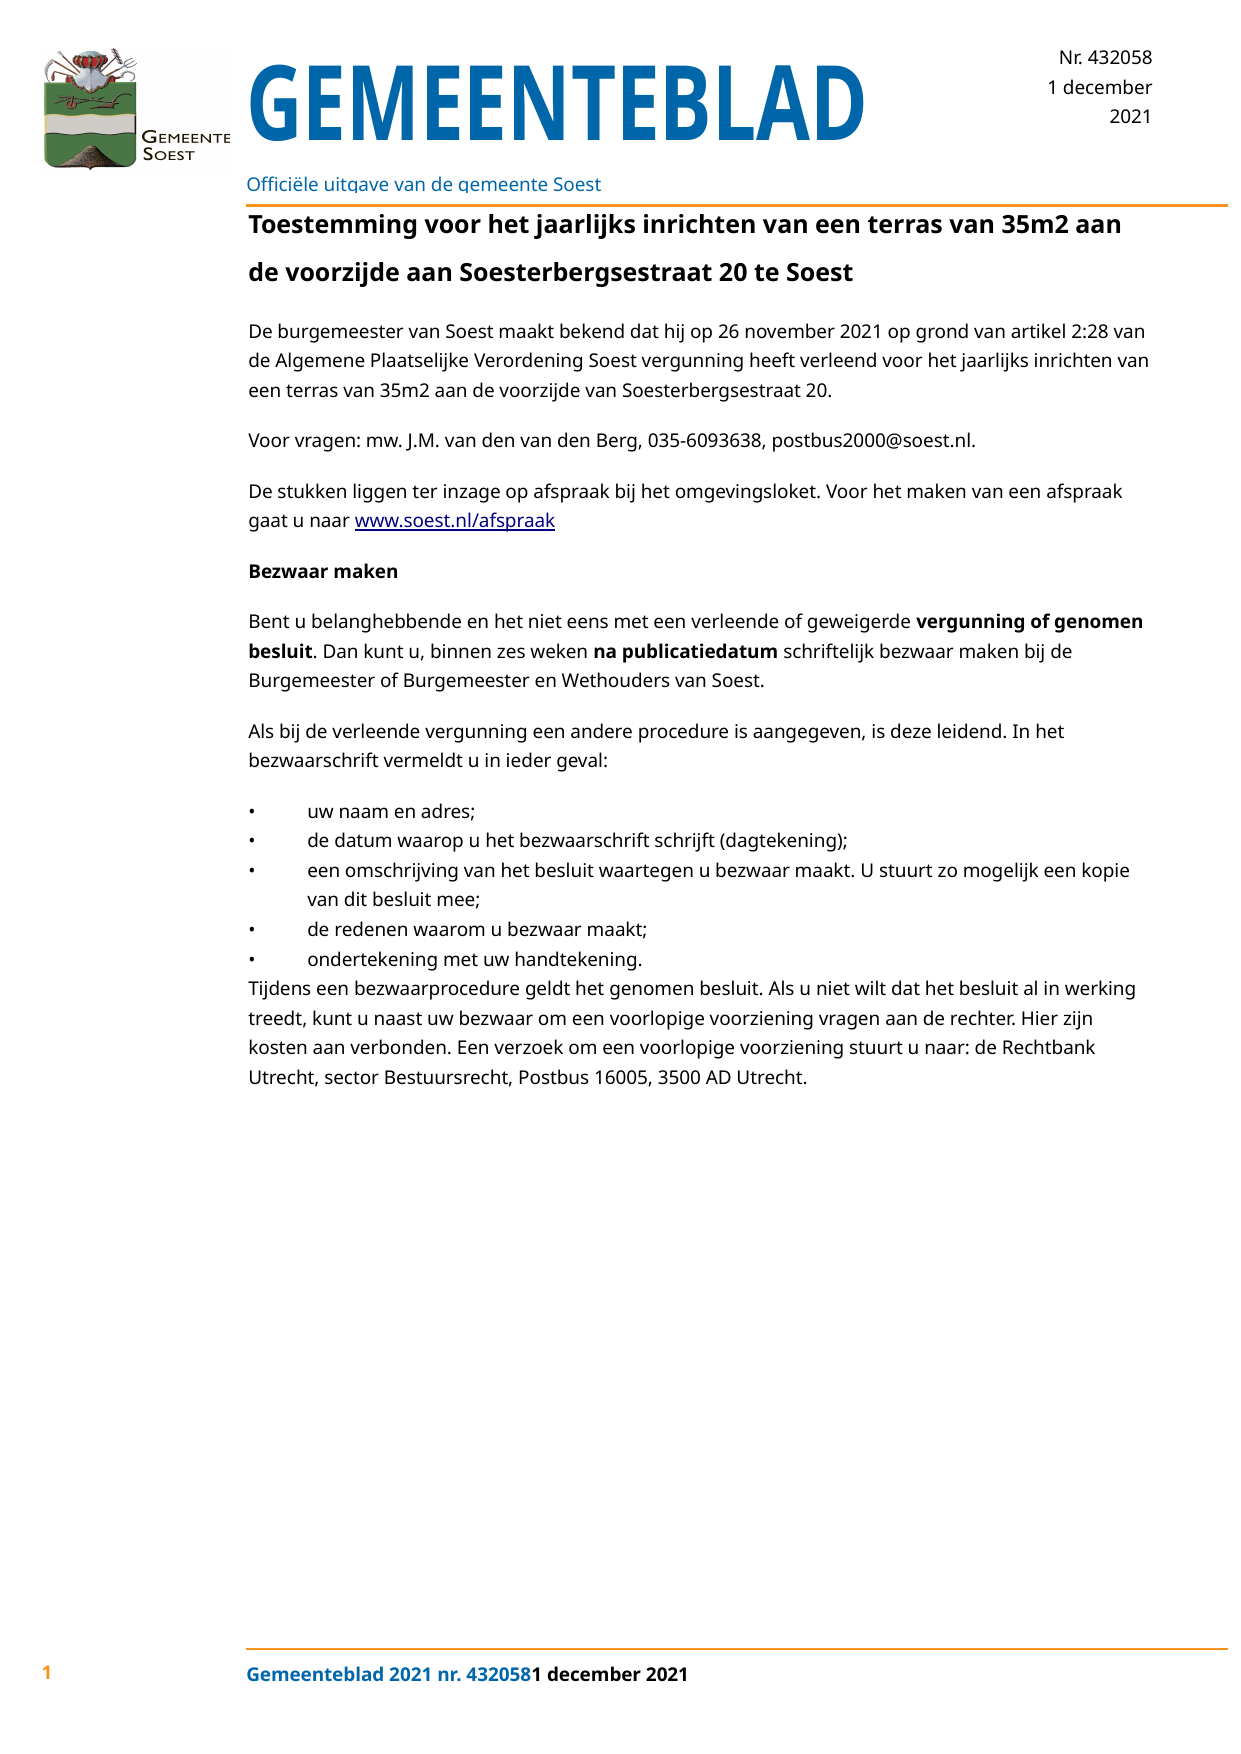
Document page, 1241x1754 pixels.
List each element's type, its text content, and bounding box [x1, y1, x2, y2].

text Als bij de verleende vergunning een andere procedure is aangegeven, is deze leidend. In het bezwaarschrift vermeldt u in ieder geval: [248, 718, 1152, 773]
picture [41, 47, 231, 172]
list een omschrijving van het besluit waartegen u bezwaar maakt. U stuurt zo mogelijk een kopie van dit besluit mee; [248, 857, 1152, 912]
text De burgemeester van Soest maakt bekend dat hij op 26 november 2021 op grond van artikel 2:28 van de Algemene Plaatselijke Verordening Soest vergunning heeft verleend voor het jaarlijks inrichten van een terras van 35m2 aan de voorzijde van Soesterbergsestraat 20. [248, 318, 1152, 403]
list uw naam en adres; [248, 798, 1152, 824]
text Bent u belanghebbende en het niet eens met een verleende of geweigerde vergunning of genomen besluit. Dan kunt u, binnen zes weken na publicatiedatum schriftelijk bezwaar maken bij de Burgemeester of Burgemeester en Wethouders van Soest. [248, 608, 1152, 693]
text De stukken liggen ter inzage op afspraak bij het omgevingsloket. Voor het maken van een afspraak gaat u naar www.soest.nl/afspraak [248, 478, 1152, 533]
list de datum waarop u het bezwaarschrift schrijft (dagtekening); [248, 827, 1152, 853]
list de redenen waarom u bezwaar maakt; [248, 916, 1152, 942]
text Toestemming voor het jaarlijks inrichten van een terras van 35m2 aan de voorzijde aan Soesterbergsestraat 20 te Soest [248, 207, 1152, 288]
text Tijdens een bezwaarprocedure geldt het genomen besluit. Als u niet wilt dat het besluit al in werking treedt, kunt u naast uw bezwaar om een voorlopige voorziening vragen aan de rechter. Hier zijn kosten aan verbonden. Een verzoek om een voorlopige voorziening stuurt u naar: de Rechtbank Utrecht, sector Bestuursrecht, Postbus 16005, 3500 AD Utrecht. [248, 975, 1152, 1090]
list ondertekening met uw handtekening. [248, 946, 1152, 972]
text Bezwaar maken [248, 558, 1152, 584]
text Voor vragen: mw. J.M. van den van den Berg, 035-6093638, postbus2000@soest.nl. [248, 427, 1152, 453]
